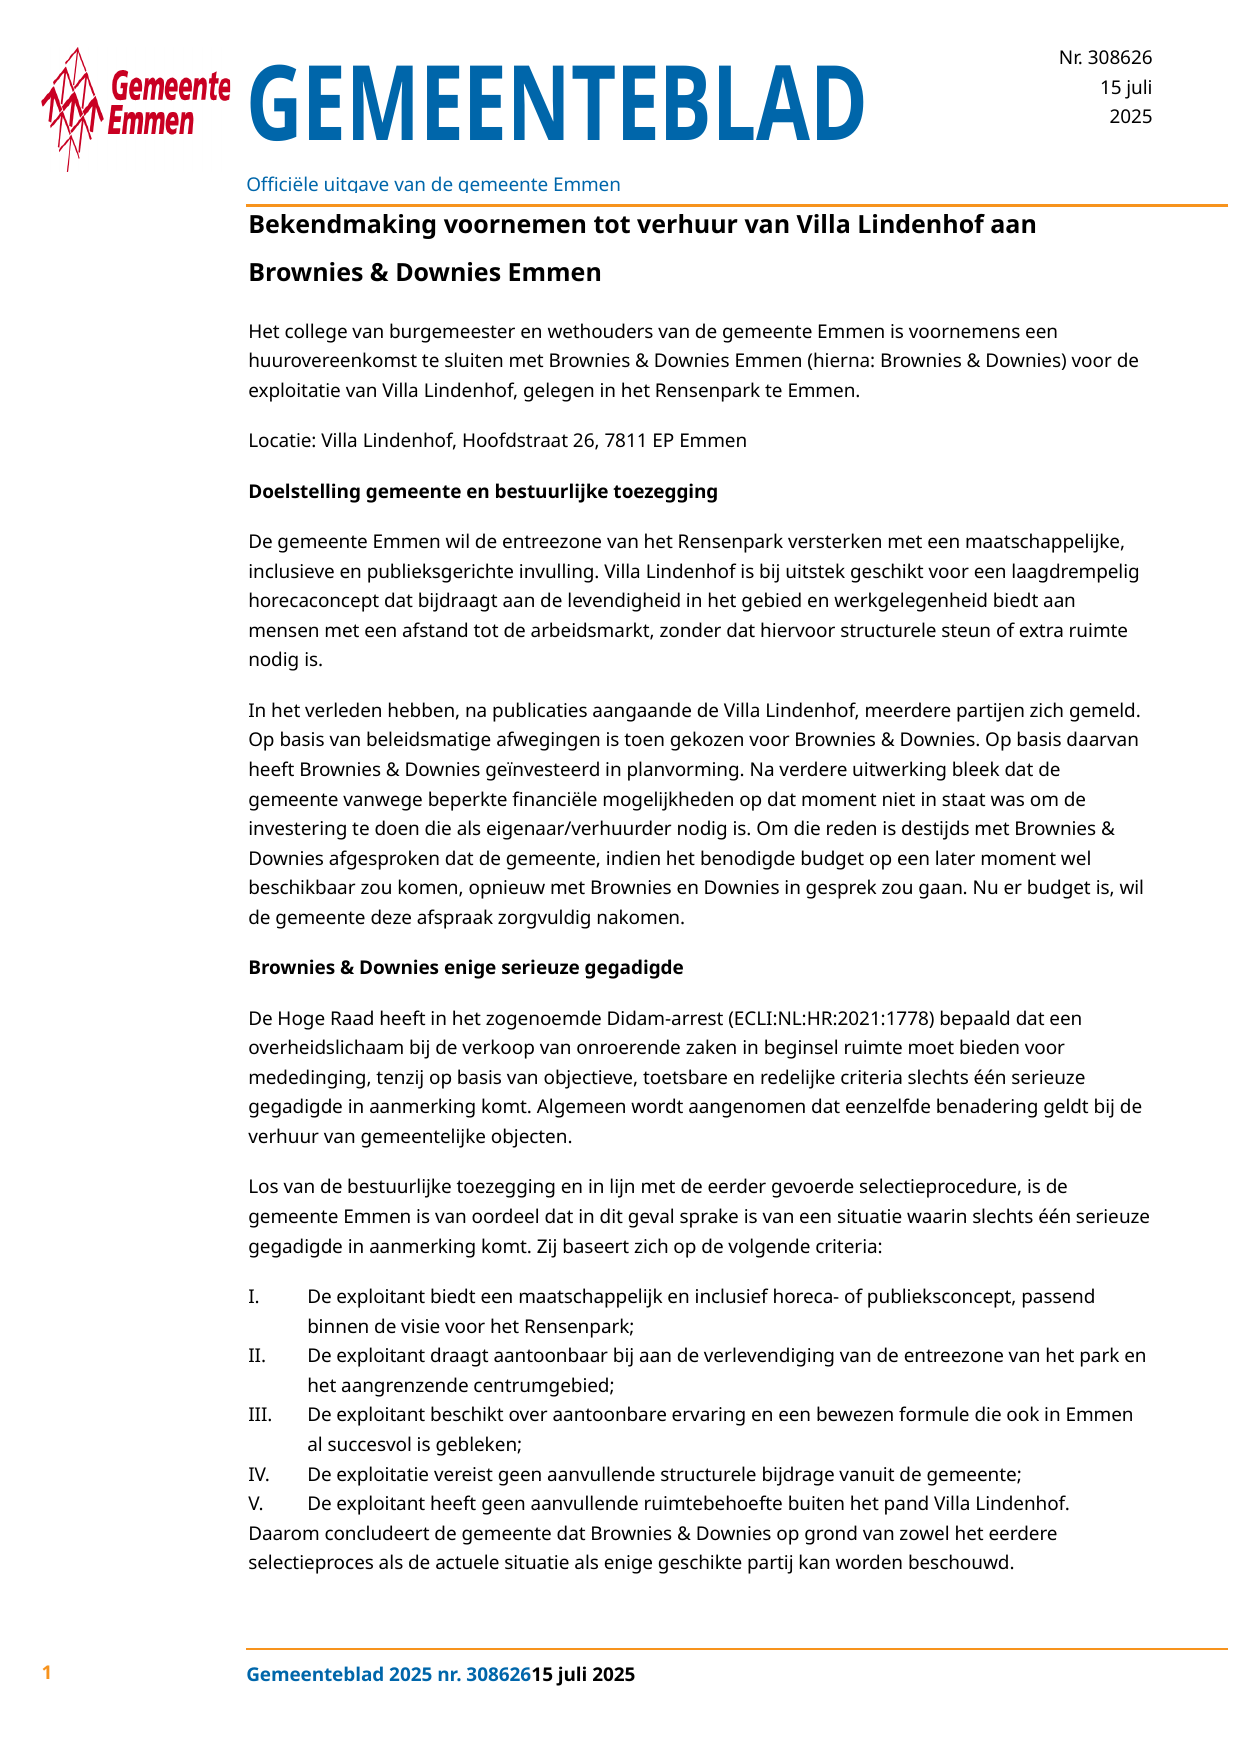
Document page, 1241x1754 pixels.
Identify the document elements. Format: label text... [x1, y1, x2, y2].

list De exploitatie vereist geen aanvullende structurele bijdrage vanuit de gemeente; [248, 1461, 1152, 1487]
text Daarom concludeert de gemeente dat Brownies & Downies op grond van zowel het eerdere selectieproces als de actuele situatie als enige geschikte partij kan worden beschouwd. [248, 1520, 1152, 1575]
list De exploitant biedt een maatschappelijk en inclusief horeca- of publieksconcept, passend binnen de visie voor het Rensenpark; [248, 1283, 1152, 1339]
list De exploitant heeft geen aanvullende ruimtebehoefte buiten het pand Villa Lindenhof. [248, 1490, 1152, 1516]
list De exploitant beschikt over aantoonbare ervaring en een bewezen formule die ook in Emmen al succesvol is gebleken; [248, 1402, 1152, 1457]
text De gemeente Emmen wil de entreezone van het Rensenpark versterken met een maatschappelijke, inclusieve en publieksgerichte invulling. Villa Lindenhof is bij uitstek geschikt voor een laagdrempelig horecaconcept dat bijdraagt aan de levendigheid in het gebied en werkgelegenheid biedt aan mensen met een afstand tot de arbeidsmarkt, zonder dat hiervoor structurele steun of extra ruimte nodig is. [248, 528, 1152, 672]
text Los van de bestuurlijke toezegging en in lijn met de eerder gevoerde selectieprocedure, is de gemeente Emmen is van oordeel dat in dit geval sprake is van een situatie waarin slechts één serieuze gegadigde in aanmerking komt. Zij baseert zich op de volgende criteria: [248, 1174, 1152, 1259]
text Doelstelling gemeente en bestuurlijke toezegging [248, 478, 1152, 504]
text De Hoge Raad heeft in het zogenoemde Didam-arrest (ECLI:NL:HR:2021:1778) bepaald dat een overheidslichaam bij de verkoop van onroerende zaken in beginsel ruimte moet bieden voor mededinging, tenzij op basis van objectieve, toetsbare en redelijke criteria slechts één serieuze gegadigde in aanmerking komt. Algemeen wordt aangenomen dat eenzelfde benadering geldt bij de verhuur van gemeentelijke objecten. [248, 1005, 1152, 1149]
text Bekendmaking voornemen tot verhuur van Villa Lindenhof aan Brownies & Downies Emmen [248, 207, 1152, 288]
text Locatie: Villa Lindenhof, Hoofdstraat 26, 7811 EP Emmen [248, 427, 1152, 453]
list De exploitant draagt aantoonbaar bij aan de verlevendiging van de entreezone van het park en het aangrenzende centrumgebied; [248, 1342, 1152, 1398]
text Het college van burgemeester en wethouders van de gemeente Emmen is voornemens een huurovereenkomst te sluiten met Brownies & Downies Emmen (hierna: Brownies & Downies) voor de exploitatie van Villa Lindenhof, gelegen in het Rensenpark te Emmen. [248, 318, 1152, 403]
text Brownies & Downies enige serieuze gegadigde [248, 954, 1152, 980]
picture [41, 47, 231, 172]
text In het verleden hebben, na publicaties aangaande de Villa Lindenhof, meerdere partijen zich gemeld. Op basis van beleidsmatige afwegingen is toen gekozen voor Brownies & Downies. Op basis daarvan heeft Brownies & Downies geïnvesteerd in planvorming. Na verdere uitwerking bleek dat de gemeente vanwege beperkte financiële mogelijkheden op dat moment niet in staat was om de investering te doen die als eigenaar/verhuurder nodig is. Om die reden is destijds met Brownies & Downies afgesproken dat de gemeente, indien het benodigde budget op een later moment wel beschikbaar zou komen, opnieuw met Brownies en Downies in gesprek zou gaan. Nu er budget is, wil de gemeente deze afspraak zorgvuldig nakomen. [248, 697, 1152, 930]
